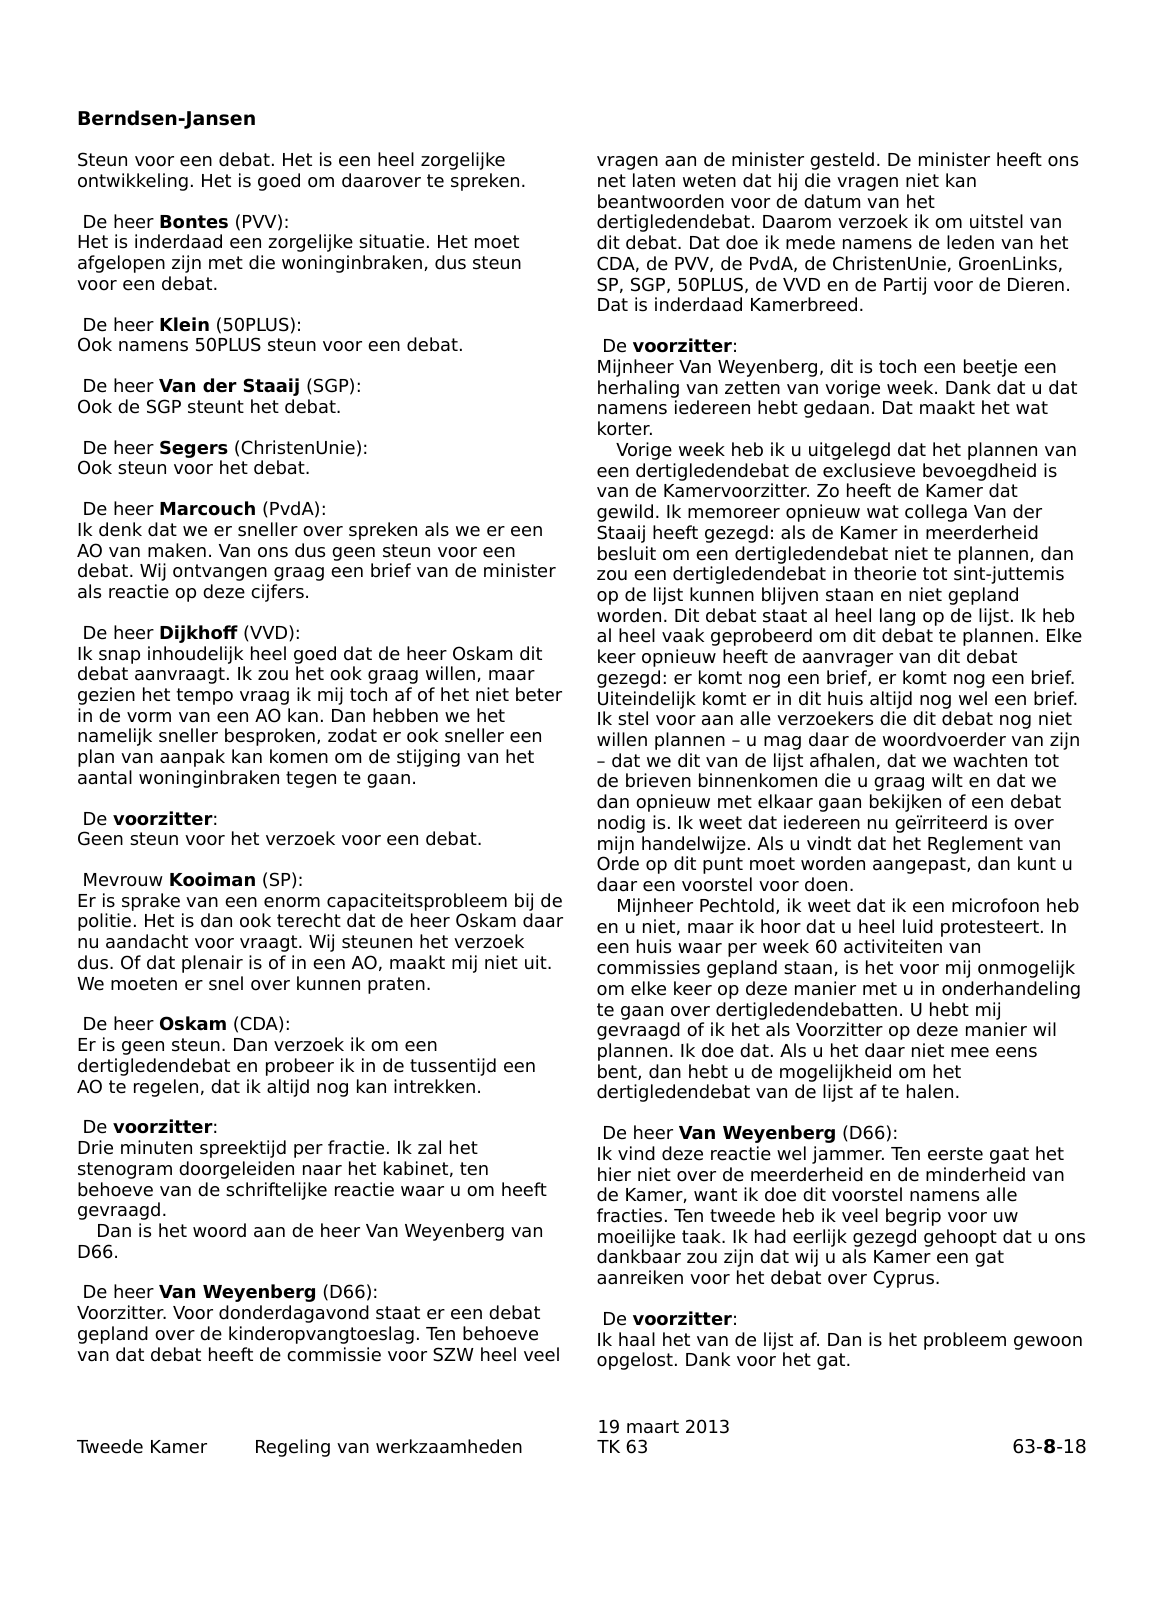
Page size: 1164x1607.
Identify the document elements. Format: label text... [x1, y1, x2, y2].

text Dan is het woord aan de heer Van Weyenberg van D66. [77, 1221, 567, 1262]
text Voorzitter. Voor donderdagavond staat er een debat gepland over de kinderopvangtoeslag. Ten behoeve van dat debat heeft de commissie voor SZW heel veel [77, 1303, 567, 1365]
text De heer Van der Staaij (SGP): [77, 376, 567, 397]
text Drie minuten spreektijd per fractie. Ik zal het stenogram doorgeleiden naar het kabinet, ten behoeve van de schriftelijke reactie waar u om heeft gevraagd. [77, 1138, 567, 1221]
text De heer Van Weyenberg (D66): [77, 1282, 567, 1303]
text Steun voor een debat. Het is een heel zorgelijke ontwikkeling. Het is goed om daarover te spreken. [77, 150, 567, 192]
text De heer Bontes (PVV): [77, 212, 567, 232]
text De voorzitter: [77, 808, 567, 829]
text De heer Klein (50PLUS): [77, 314, 567, 335]
text Ook namens 50PLUS steun voor een debat. [77, 335, 567, 356]
text Mijnheer Van Weyenberg, dit is toch een beetje een herhaling van zetten van vorige week. Dank dat u dat namens iedereen hebt gedaan. Dat maakt het wat korter. [596, 357, 1087, 440]
text De heer Oskam (CDA): [77, 1014, 567, 1035]
text Ik snap inhoudelijk heel goed dat de heer Oskam dit debat aanvraagt. Ik zou het ook graag willen, maar gezien het tempo vraag ik mij toch af of het niet beter in de vorm van een AO kan. Dan hebben we het namelijk sneller besproken, zodat er ook sneller een plan van aanpak kan komen om de stijging van het aantal woninginbraken tegen te gaan. [77, 643, 567, 788]
text De heer Van Weyenberg (D66): [596, 1123, 1087, 1144]
text Geen steun voor het verzoek voor een debat. [77, 829, 567, 850]
text De heer Dijkhoff (VVD): [77, 623, 567, 643]
text Ook de SGP steunt het debat. [77, 397, 567, 417]
text Er is sprake van een enorm capaciteitsprobleem bij de politie. Het is dan ook terecht dat de heer Oskam daar nu aandacht voor vraagt. Wij steunen het verzoek dus. Of dat plenair is of in een AO, maakt mij niet uit. We moeten er snel over kunnen praten. [77, 891, 567, 994]
text Ik haal het van de lijst af. Dan is het probleem gewoon opgelost. Dank voor het gat. [596, 1329, 1087, 1371]
text Mevrouw Kooiman (SP): [77, 870, 567, 891]
text Het is inderdaad een zorgelijke situatie. Het moet afgelopen zijn met die woninginbraken, dus steun voor een debat. [77, 232, 567, 294]
text Er is geen steun. Dan verzoek ik om een dertigledendebat en probeer ik in de tussentijd een AO te regelen, dat ik altijd nog kan intrekken. [77, 1035, 567, 1097]
text Ik denk dat we er sneller over spreken als we er een AO van maken. Van ons dus geen steun voor een debat. Wij ontvangen graag een brief van de minister als reactie op deze cijfers. [77, 520, 567, 603]
text Mijnheer Pechtold, ik weet dat ik een microfoon heb en u niet, maar ik hoor dat u heel luid protesteert. In een huis waar per week 60 activiteiten van commissies gepland staan, is het voor mij onmogelijk om elke keer op deze manier met u in onderhandeling te gaan over dertigledendebatten. U hebt mij gevraagd of ik het als Voorzitter op deze manier wil plannen. Ik doe dat. Als u het daar niet mee eens bent, dan hebt u de mogelijkheid om het dertigledendebat van de lijst af te halen. [596, 896, 1087, 1103]
text De voorzitter: [596, 336, 1087, 357]
text De heer Segers (ChristenUnie): [77, 437, 567, 458]
text vragen aan de minister gesteld. De minister heeft ons net laten weten dat hij die vragen niet kan beantwoorden voor de datum van het dertigledendebat. Daarom verzoek ik om uitstel van dit debat. Dat doe ik mede namens de leden van het CDA, de PVV, de PvdA, de ChristenUnie, GroenLinks, SP, SGP, 50PLUS, de VVD en de Partij voor de Dieren. Dat is inderdaad Kamerbreed. [596, 150, 1087, 316]
text De voorzitter: [77, 1117, 567, 1138]
text De heer Marcouch (PvdA): [77, 499, 567, 520]
text Ik vind deze reactie wel jammer. Ten eerste gaat het hier niet over de meerderheid en de minderheid van de Kamer, want ik doe dit voorstel namens alle fracties. Ten tweede heb ik veel begrip voor uw moeilijke taak. Ik had eerlijk gezegd gehoopt dat u ons dankbaar zou zijn dat wij u als Kamer een gat aanreiken voor het debat over Cyprus. [596, 1144, 1087, 1289]
text De voorzitter: [596, 1309, 1087, 1329]
text Ook steun voor het debat. [77, 458, 567, 479]
text Vorige week heb ik u uitgelegd dat het plannen van een dertigledendebat de exclusieve bevoegdheid is van de Kamervoorzitter. Zo heeft de Kamer dat gewild. Ik memoreer opnieuw wat collega Van der Staaij heeft gezegd: als de Kamer in meerderheid besluit om een dertigledendebat niet te plannen, dan zou een dertigledendebat in theorie tot sint-juttemis op de lijst kunnen blijven staan en niet gepland worden. Dit debat staat al heel lang op de lijst. Ik heb al heel vaak geprobeerd om dit debat te plannen. Elke keer opnieuw heeft de aanvrager van dit debat gezegd: er komt nog een brief, er komt nog een brief. Uiteindelijk komt er in dit huis altijd nog wel een brief. Ik stel voor aan alle verzoekers die dit debat nog niet willen plannen – u mag daar de woordvoerder van zijn – dat we dit van de lijst afhalen, dat we wachten tot de brieven binnenkomen die u graag wilt en dat we dan opnieuw met elkaar gaan bekijken of een debat nodig is. Ik weet dat iedereen nu geïrriteerd is over mijn handelwijze. Als u vindt dat het Reglement van Orde op dit punt moet worden aangepast, dan kunt u daar een voorstel voor doen. [596, 440, 1087, 896]
